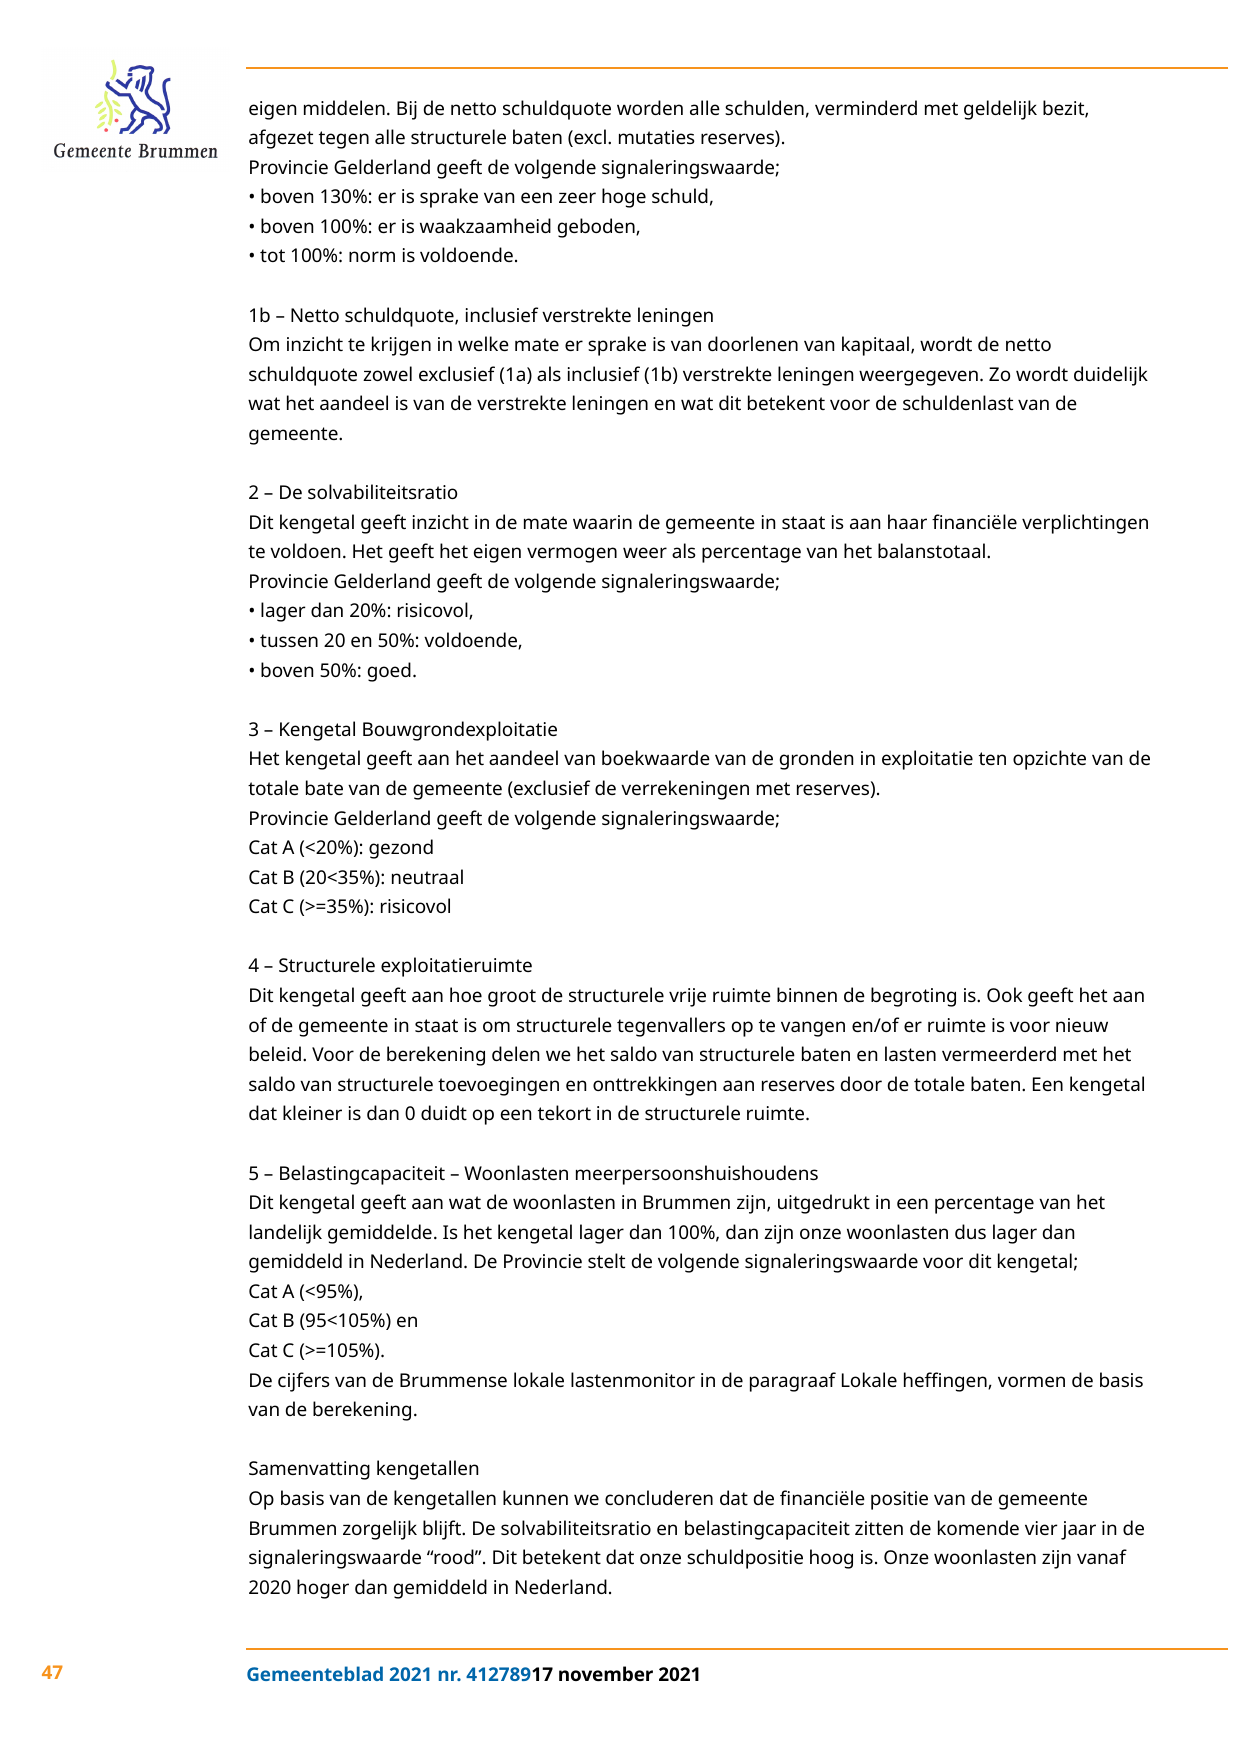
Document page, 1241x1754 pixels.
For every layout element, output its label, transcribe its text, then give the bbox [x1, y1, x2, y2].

text Cat A (<20%): gezond [248, 834, 1152, 860]
text • boven 100%: er is waakzaamheid geboden, [248, 213, 1152, 239]
text Cat B (95<105%) en [248, 1308, 1152, 1333]
text • lager dan 20%: risicovol, [248, 598, 1152, 623]
text 4 – Structurele exploitatieruimte [248, 953, 1152, 978]
text • tot 100%: norm is voldoende. [248, 243, 1152, 268]
text Provincie Gelderland geeft de volgende signaleringswaarde; [248, 568, 1152, 594]
text Cat C (>=35%): risicovol [248, 893, 1152, 919]
text Provincie Gelderland geeft de volgende signaleringswaarde; [248, 154, 1152, 180]
text • boven 50%: goed. [248, 657, 1152, 683]
text De cijfers van de Brummense lokale lastenmonitor in de paragraaf Lokale heffingen, vormen de basis van de berekening. [248, 1367, 1152, 1422]
text Provincie Gelderland geeft de volgende signaleringswaarde; [248, 805, 1152, 831]
text Cat B (20<35%): neutraal [248, 864, 1152, 890]
text Cat A (<95%), [248, 1278, 1152, 1304]
text Samenvatting kengetallen [248, 1456, 1152, 1481]
text 5 – Belastingcapaciteit – Woonlasten meerpersoonshuishoudens [248, 1160, 1152, 1186]
text • tussen 20 en 50%: voldoende, [248, 627, 1152, 653]
text Om inzicht te krijgen in welke mate er sprake is van doorlenen van kapitaal, wordt de netto schuldquote zowel exclusief (1a) als inclusief (1b) verstrekte leningen weergegeven. Zo wordt duidelijk wat het aandeel is van de verstrekte leningen en wat dit betekent voor de schuldenlast van de gemeente. [248, 331, 1152, 446]
text 1b – Netto schuldquote, inclusief verstrekte leningen [248, 302, 1152, 328]
text • boven 130%: er is sprake van een zeer hoge schuld, [248, 183, 1152, 209]
text Dit kengetal geeft inzicht in de mate waarin de gemeente in staat is aan haar financiële verplichtingen te voldoen. Het geeft het eigen vermogen weer als percentage van het balanstotaal. [248, 509, 1152, 564]
text 2 – De solvabiliteitsratio [248, 479, 1152, 505]
text Het kengetal geeft aan het aandeel van boekwaarde van de gronden in exploitatie ten opzichte van de totale bate van de gemeente (exclusief de verrekeningen met reserves). [248, 746, 1152, 801]
text Cat C (>=105%). [248, 1337, 1152, 1363]
text 3 – Kengetal Bouwgrondexploitatie [248, 716, 1152, 742]
picture [41, 47, 231, 172]
text Dit kengetal geeft aan hoe groot de structurele vrije ruimte binnen de begroting is. Ook geeft het aan of de gemeente in staat is om structurele tegenvallers op te vangen en/of er ruimte is voor nieuw beleid. Voor de berekening delen we het saldo van structurele baten en lasten vermeerderd met het saldo van structurele toevoegingen en onttrekkingen aan reserves door de totale baten. Een kengetal dat kleiner is dan 0 duidt op een tekort in de structurele ruimte. [248, 982, 1152, 1126]
text eigen middelen. Bij de netto schuldquote worden alle schulden, verminderd met geldelijk bezit, afgezet tegen alle structurele baten (excl. mutaties reserves). [248, 95, 1152, 150]
text Dit kengetal geeft aan wat de woonlasten in Brummen zijn, uitgedrukt in een percentage van het landelijk gemiddelde. Is het kengetal lager dan 100%, dan zijn onze woonlasten dus lager dan gemiddeld in Nederland. De Provincie stelt de volgende signaleringswaarde voor dit kengetal; [248, 1189, 1152, 1274]
text Op basis van de kengetallen kunnen we concluderen dat de financiële positie van de gemeente Brummen zorgelijk blijft. De solvabiliteitsratio en belastingcapaciteit zitten de komende vier jaar in de signaleringswaarde “rood”. Dit betekent dat onze schuldpositie hoog is. Onze woonlasten zijn vanaf 2020 hoger dan gemiddeld in Nederland. [248, 1485, 1152, 1600]
